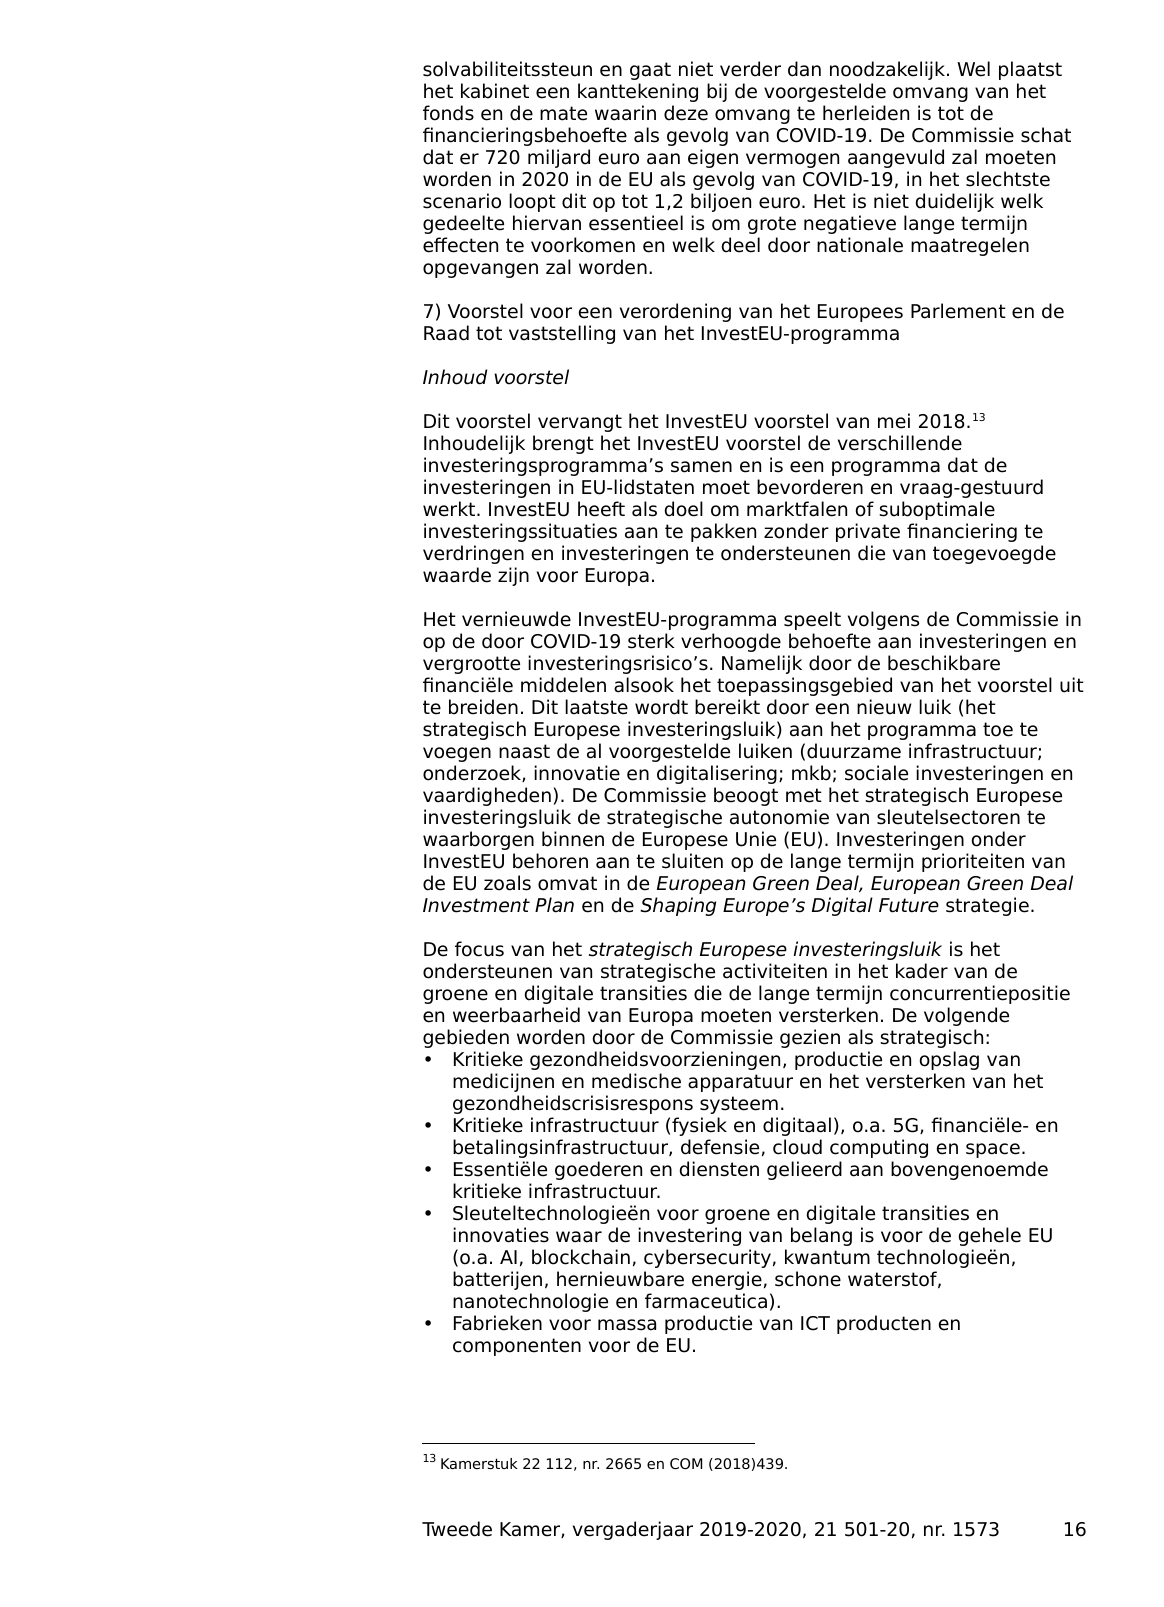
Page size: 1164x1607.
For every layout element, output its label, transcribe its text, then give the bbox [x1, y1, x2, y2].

text Het vernieuwde InvestEU-programma speelt volgens de Commissie in op de door COVID-19 sterk verhoogde behoefte aan investeringen en vergrootte investeringsrisico’s. Namelijk door de beschikbare financiële middelen alsook het toepassingsgebied van het voorstel uit te breiden. Dit laatste wordt bereikt door een nieuw luik (het strategisch Europese investeringsluik) aan het programma toe te voegen naast de al voorgestelde luiken (duurzame infrastructuur; onderzoek, innovatie en digitalisering; mkb; sociale investeringen en vaardigheden). De Commissie beoogt met het strategisch Europese investeringsluik de strategische autonomie van sleutelsectoren te waarborgen binnen de Europese Unie (EU). Investeringen onder InvestEU behoren aan te sluiten op de lange termijn prioriteiten van de EU zoals omvat in de European Green Deal, European Green Deal Investment Plan en de Shaping Europe’s Digital Future strategie. [422, 609, 1087, 917]
subtitle Inhoud voorstel [422, 367, 1087, 389]
text • Essentiële goederen en diensten gelieerd aan bovengenoemde kritieke infrastructuur. [422, 1159, 1087, 1203]
text • Fabrieken voor massa productie van ICT producten en componenten voor de EU. [422, 1313, 1087, 1357]
subtitle 7) Voorstel voor een verordening van het Europees Parlement en de Raad tot vaststelling van het InvestEU-programma [422, 301, 1087, 345]
text • Sleuteltechnologieën voor groene en digitale transities en innovaties waar de investering van belang is voor de gehele EU (o.a. AI, blockchain, cybersecurity, kwantum technologieën, batterijen, hernieuwbare energie, schone waterstof, nanotechnologie en farmaceutica). [422, 1203, 1087, 1313]
text Kamerstuk 22 112, nr. 2665 en COM (2018)439. [422, 1452, 1087, 1474]
text • Kritieke infrastructuur (fysiek en digitaal), o.a. 5G, financiële- en betalingsinfrastructuur, defensie, cloud computing en space. [422, 1115, 1087, 1159]
text solvabiliteitssteun en gaat niet verder dan noodzakelijk. Wel plaatst het kabinet een kanttekening bij de voorgestelde omvang van het fonds en de mate waarin deze omvang te herleiden is tot de financieringsbehoefte als gevolg van COVID-19. De Commissie schat dat er 720 miljard euro aan eigen vermogen aangevuld zal moeten worden in 2020 in de EU als gevolg van COVID-19, in het slechtste scenario loopt dit op tot 1,2 biljoen euro. Het is niet duidelijk welk gedeelte hiervan essentieel is om grote negatieve lange termijn effecten te voorkomen en welk deel door nationale maatregelen opgevangen zal worden. [422, 59, 1087, 279]
text Dit voorstel vervangt het InvestEU voorstel van mei 2018. Inhoudelijk brengt het InvestEU voorstel de verschillende investeringsprogramma’s samen en is een programma dat de investeringen in EU-lidstaten moet bevorderen en vraag-gestuurd werkt. InvestEU heeft als doel om marktfalen of suboptimale investeringssituaties aan te pakken zonder private financiering te verdringen en investeringen te ondersteunen die van toegevoegde waarde zijn voor Europa. [422, 411, 1087, 587]
text • Kritieke gezondheidsvoorzieningen, productie en opslag van medicijnen en medische apparatuur en het versterken van het gezondheidscrisisrespons systeem. [422, 1049, 1087, 1115]
text De focus van het strategisch Europese investeringsluik is het ondersteunen van strategische activiteiten in het kader van de groene en digitale transities die de lange termijn concurrentiepositie en weerbaarheid van Europa moeten versterken. De volgende gebieden worden door de Commissie gezien als strategisch: [422, 939, 1087, 1049]
